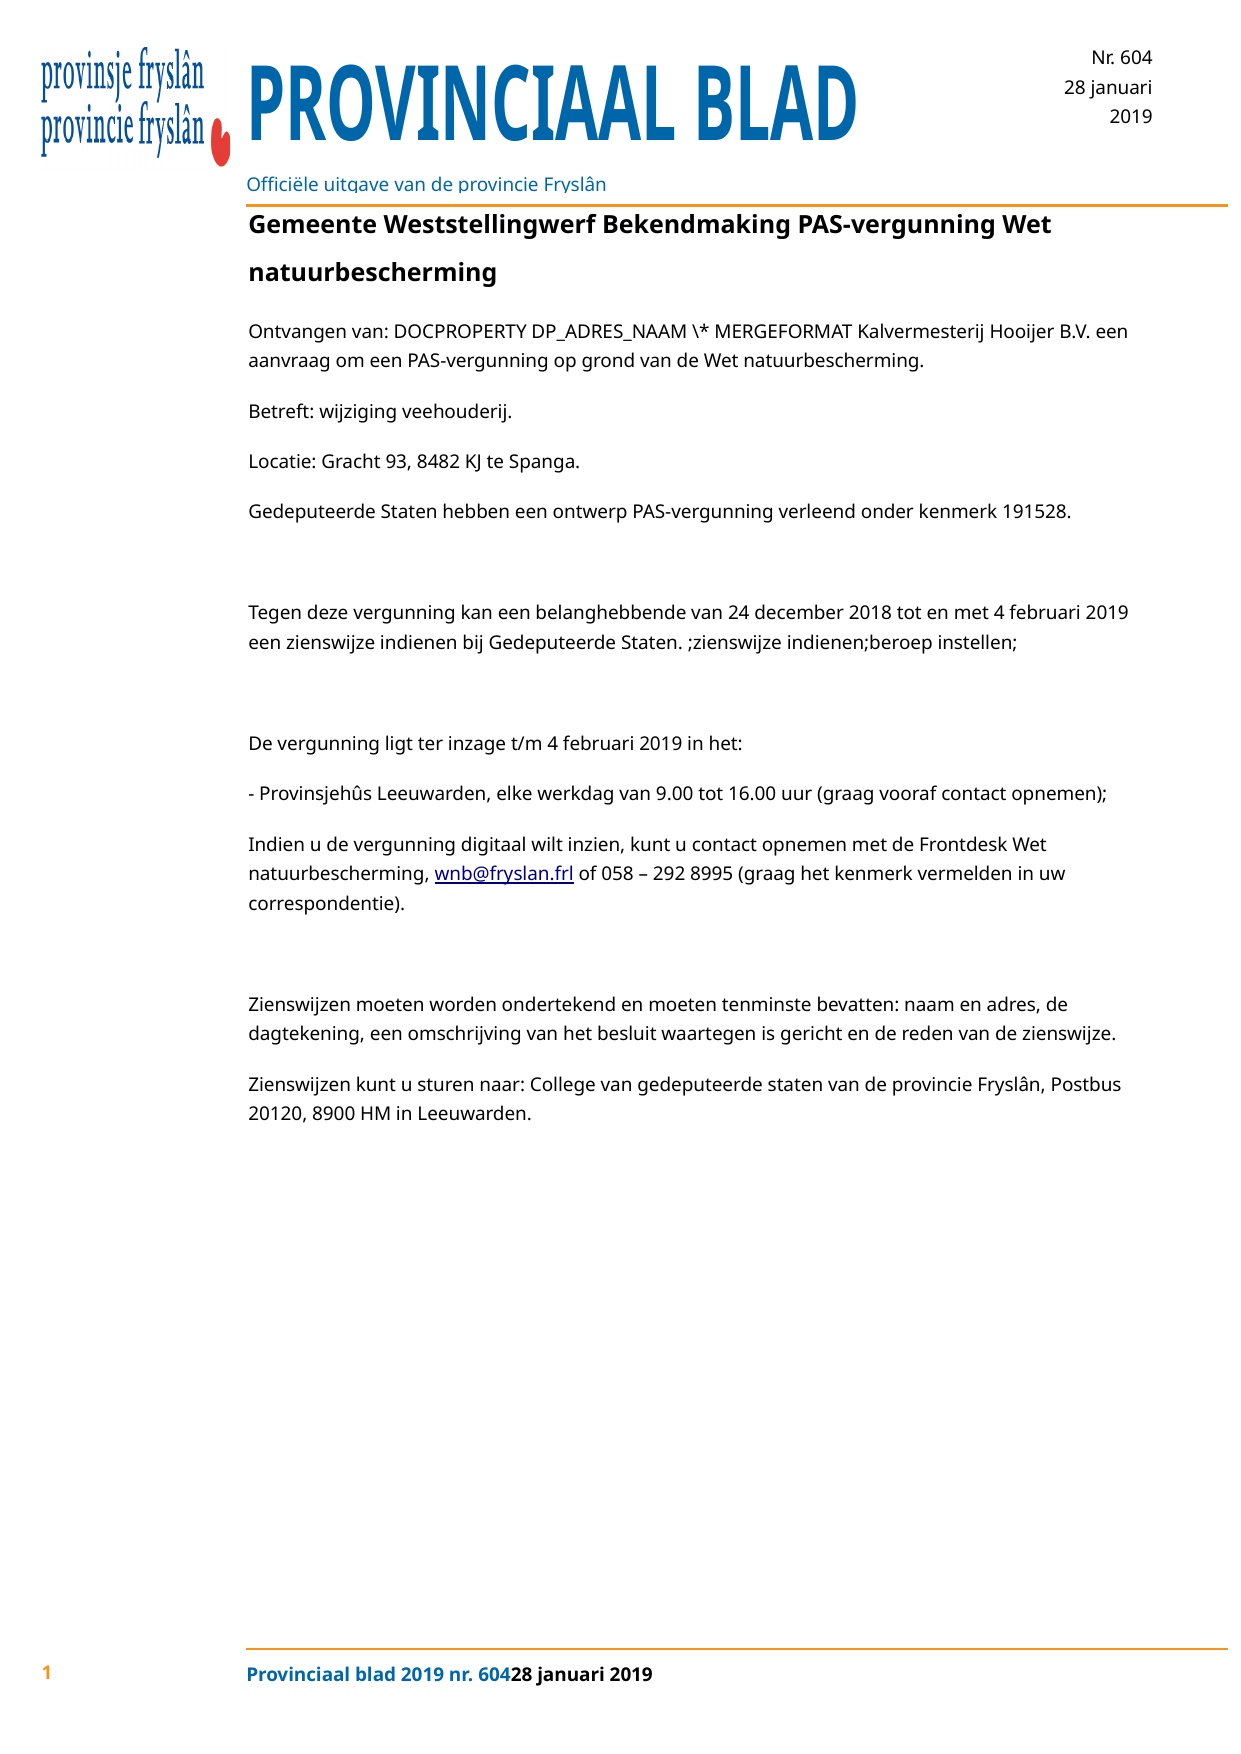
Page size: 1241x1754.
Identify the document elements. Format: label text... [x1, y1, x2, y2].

text De vergunning ligt ter inzage t/m 4 februari 2019 in het: [248, 730, 1152, 756]
picture [41, 47, 231, 172]
text Betreft: wijziging veehouderij. [248, 398, 1152, 424]
text Gemeente Weststellingwerf Bekendmaking PAS-vergunning Wet natuurbescherming [248, 207, 1152, 288]
text Locatie: Gracht 93, 8482 KJ te Spanga. [248, 448, 1152, 474]
text Gedeputeerde Staten hebben een ontwerp PAS-vergunning verleend onder kenmerk 191528. [248, 499, 1152, 524]
text Zienswijzen kunt u sturen naar: College van gedeputeerde staten van de provincie Fryslân, Postbus 20120, 8900 HM in Leeuwarden. [248, 1071, 1152, 1126]
text Tegen deze vergunning kan een belanghebbende van 24 december 2018 tot en met 4 februari 2019 een zienswijze indienen bij Gedeputeerde Staten. ;zienswijze indienen;beroep instellen; [248, 599, 1152, 655]
text Indien u de vergunning digitaal wilt inzien, kunt u contact opnemen met de Frontdesk Wet natuurbescherming, wnb@fryslan.frl of 058 – 292 8995 (graag het kenmerk vermelden in uw correspondentie). [248, 831, 1152, 916]
text - Provinsjehûs Leeuwarden, elke werkdag van 9.00 tot 16.00 uur (graag vooraf contact opnemen); [248, 780, 1152, 806]
text Zienswijzen moeten worden ondertekend en moeten tenminste bevatten: naam en adres, de dagtekening, een omschrijving van het besluit waartegen is gericht en de reden van de zienswijze. [248, 991, 1152, 1046]
text Ontvangen van: DOCPROPERTY DP_ADRES_NAAM \* MERGEFORMAT Kalvermesterij Hooijer B.V. een aanvraag om een PAS-vergunning op grond van de Wet natuurbescherming. [248, 318, 1152, 373]
